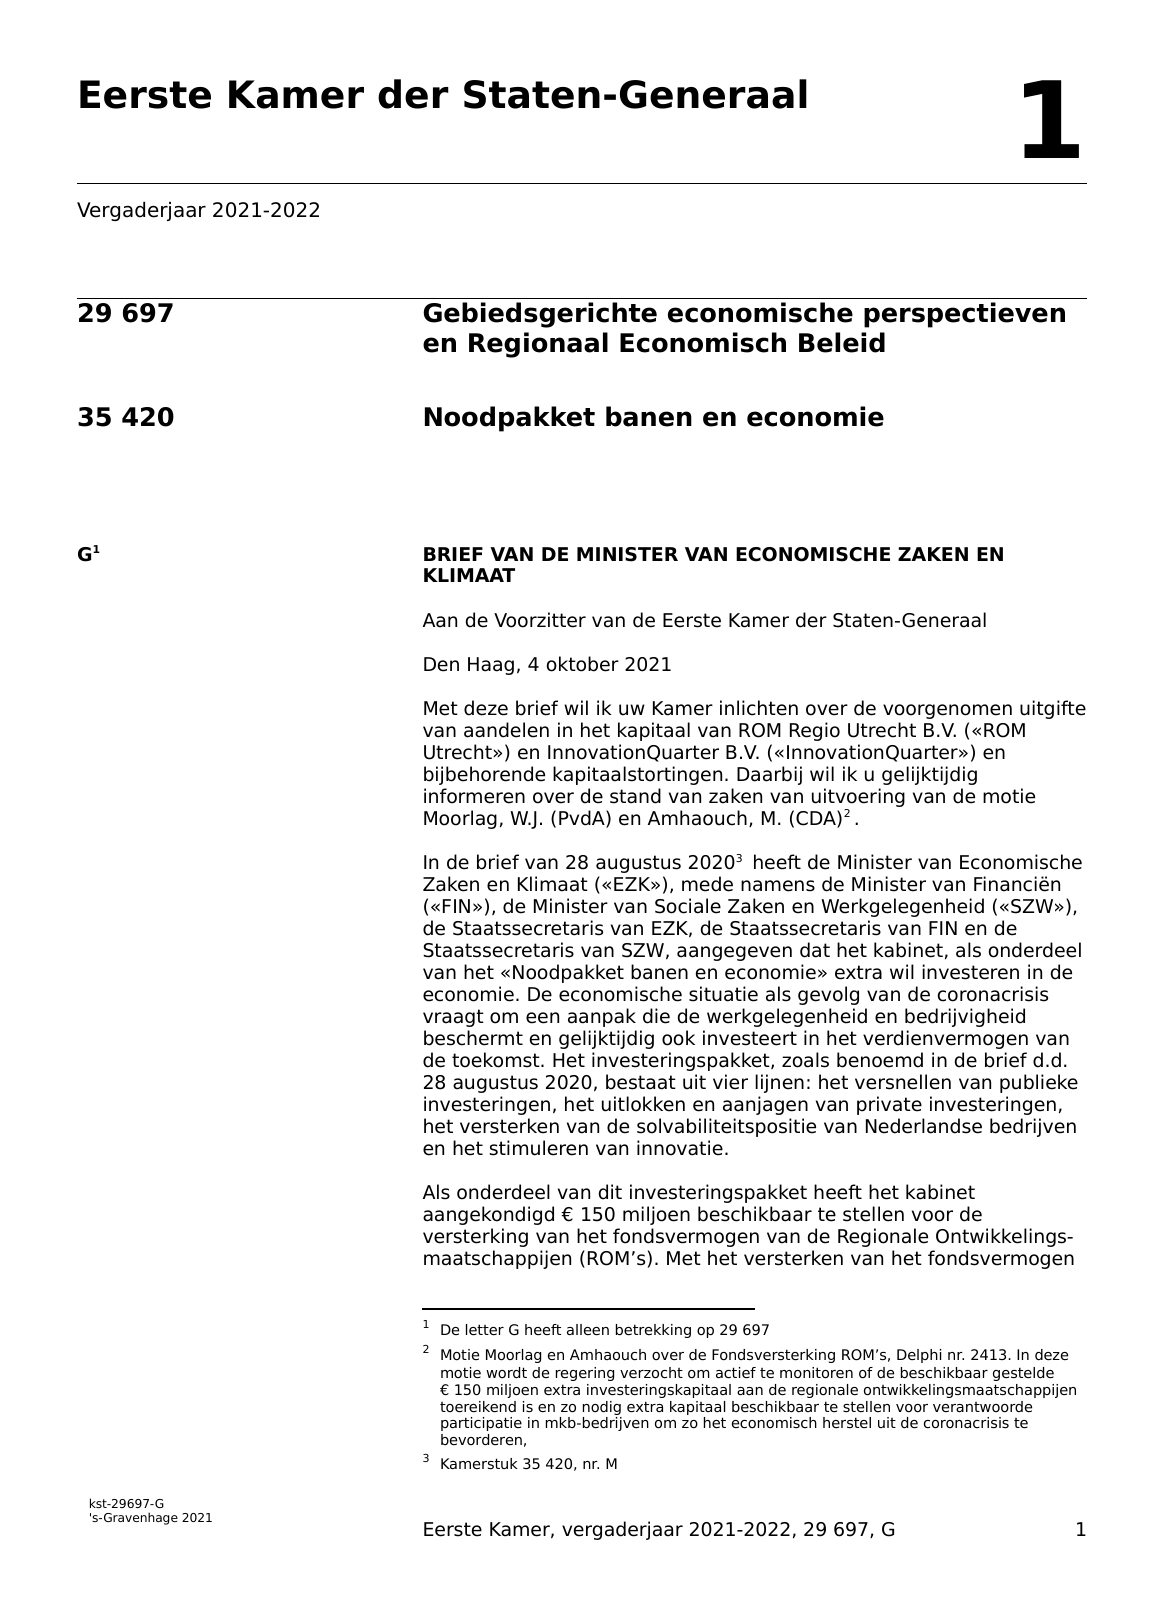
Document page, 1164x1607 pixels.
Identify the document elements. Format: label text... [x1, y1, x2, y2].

subtitle 35 420 Noodpakket banen en economie [77, 403, 1087, 432]
text kst-29697-G [88, 1497, 323, 1511]
table_header Eerste Kamer der Staten-Generaal [77, 59, 886, 183]
table_header 1 [886, 59, 1087, 183]
text Motie Moorlag en Amhaouch over de Fondsversterking ROM’s, Delphi nr. 2413. In deze motie wordt de regering verzocht om actief te monitoren of de beschikbaar gestelde € 150 miljoen extra investeringskapitaal aan de regionale ontwikkelingsmaatschappijen toereikend is en zo nodig extra kapitaal beschikbaar te stellen voor verantwoorde participatie in mkb-bedrijven om zo het economisch herstel uit de coronacrisis te bevorderen, [422, 1343, 1087, 1449]
subtitle 29 697 Gebiedsgerichte economische perspectieven en Regionaal Economisch Beleid [77, 299, 1087, 358]
text Met deze brief wil ik uw Kamer inlichten over de voorgenomen uitgifte van aandelen in het kapitaal van ROM Regio Utrecht B.V. («ROM Utrecht») en InnovationQuarter B.V. («InnovationQuarter») en bijbehorende kapitaalstortingen. Daarbij wil ik u gelijktijdig informeren over de stand van zaken van uitvoering van de motie Moorlag, W.J. (PvdA) en Amhaouch, M. (CDA). [422, 698, 1087, 830]
text Den Haag, 4 oktober 2021 [422, 654, 1087, 676]
text In de brief van 28 augustus 2020 heeft de Minister van Economische Zaken en Klimaat («EZK»), mede namens de Minister van Financiën («FIN»), de Minister van Sociale Zaken en Werkgelegenheid («SZW»), de Staatssecretaris van EZK, de Staatssecretaris van FIN en de Staatssecretaris van SZW, aangegeven dat het kabinet, als onderdeel van het «Noodpakket banen en economie» extra wil investeren in de economie. De economische situatie als gevolg van de coronacrisis vraagt om een aanpak die de werkgelegenheid en bedrijvigheid beschermt en gelijktijdig ook investeert in het verdienvermogen van de toekomst. Het investeringspakket, zoals benoemd in de brief d.d. 28 augustus 2020, bestaat uit vier lijnen: het versnellen van publieke investeringen, het uitlokken en aanjagen van private investeringen, het versterken van de solvabiliteitspositie van Nederlandse bedrijven en het stimuleren van innovatie. [422, 852, 1087, 1160]
text Kamerstuk 35 420, nr. M [422, 1452, 1087, 1474]
text Als onderdeel van dit investeringspakket heeft het kabinet aangekondigd € 150 miljoen beschikbaar te stellen voor de versterking van het fondsvermogen van de Regionale Ontwikkelings-maatschappijen (ROM’s). Met het versterken van het fondsvermogen [422, 1182, 1087, 1270]
text De letter G heeft alleen betrekking op 29 697 [422, 1318, 1087, 1340]
table_cell Vergaderjaar 2021-2022 [77, 184, 1087, 298]
text 's-Gravenhage 2021 [88, 1511, 323, 1525]
subtitle G BRIEF VAN DE MINISTER VAN ECONOMISCHE ZAKEN EN KLIMAAT [77, 543, 1087, 587]
text Aan de Voorzitter van de Eerste Kamer der Staten-Generaal [422, 609, 1087, 632]
